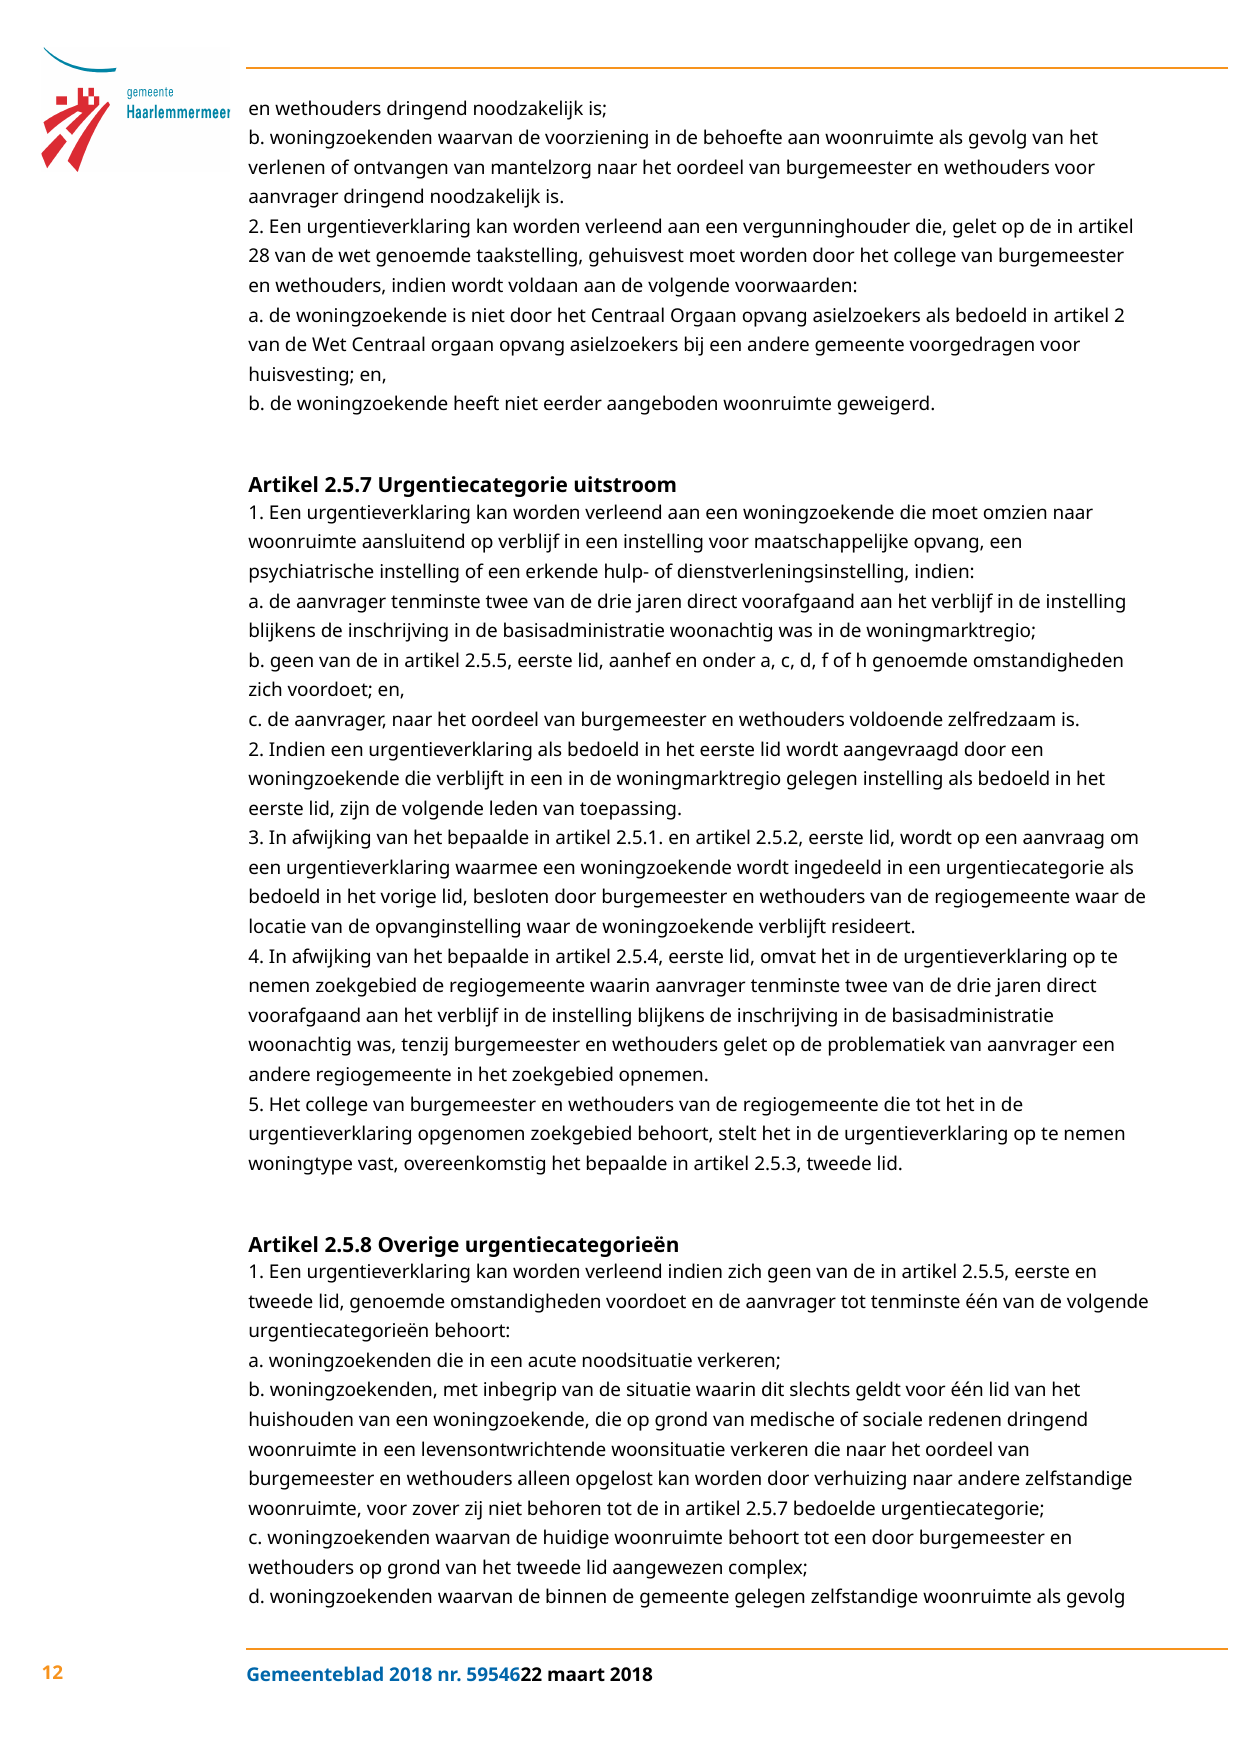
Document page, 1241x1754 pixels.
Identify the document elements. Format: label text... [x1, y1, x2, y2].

text 2. Een urgentieverklaring kan worden verleend aan een vergunninghouder die, gelet op de in artikel 28 van de wet genoemde taakstelling, gehuisvest moet worden door het college van burgemeester en wethouders, indien wordt voldaan aan de volgende voorwaarden: [248, 213, 1152, 298]
text 1. Een urgentieverklaring kan worden verleend indien zich geen van de in artikel 2.5.5, eerste en tweede lid, genoemde omstandigheden voordoet en de aanvrager tot tenminste één van de volgende urgentiecategorieën behoort: [248, 1258, 1152, 1343]
text Artikel 2.5.8 Overige urgentiecategorieën [248, 1230, 1152, 1258]
picture [41, 47, 231, 172]
text b. de woningzoekende heeft niet eerder aangeboden woonruimte geweigerd. [248, 391, 1152, 416]
text a. de woningzoekende is niet door het Centraal Orgaan opvang asielzoekers als bedoeld in artikel 2 van de Wet Centraal orgaan opvang asielzoekers bij een andere gemeente voorgedragen voor huisvesting; en, [248, 302, 1152, 387]
text b. woningzoekenden waarvan de voorziening in de behoefte aan woonruimte als gevolg van het verlenen of ontvangen van mantelzorg naar het oordeel van burgemeester en wethouders voor aanvrager dringend noodzakelijk is. [248, 124, 1152, 209]
text 4. In afwijking van het bepaalde in artikel 2.5.4, eerste lid, omvat het in de urgentieverklaring op te nemen zoekgebied de regiogemeente waarin aanvrager tenminste twee van de drie jaren direct voorafgaand aan het verblijf in de instelling blijkens de inschrijving in de basisadministratie woonachtig was, tenzij burgemeester en wethouders gelet op de problematiek van aanvrager een andere regiogemeente in het zoekgebied opnemen. [248, 943, 1152, 1087]
text 1. Een urgentieverklaring kan worden verleend aan een woningzoekende die moet omzien naar woonruimte aansluitend op verblijf in een instelling voor maatschappelijke opvang, een psychiatrische instelling of een erkende hulp- of dienstverleningsinstelling, indien: [248, 499, 1152, 584]
text a. de aanvrager tenminste twee van de drie jaren direct voorafgaand aan het verblijf in de instelling blijkens de inschrijving in de basisadministratie woonachtig was in de woningmarktregio; [248, 588, 1152, 643]
text en wethouders dringend noodzakelijk is; [248, 95, 1152, 121]
text b. geen van de in artikel 2.5.5, eerste lid, aanhef en onder a, c, d, f of h genoemde omstandigheden zich voordoet; en, [248, 647, 1152, 702]
text 2. Indien een urgentieverklaring als bedoeld in het eerste lid wordt aangevraagd door een woningzoekende die verblijft in een in de woningmarktregio gelegen instelling als bedoeld in het eerste lid, zijn de volgende leden van toepassing. [248, 736, 1152, 821]
text a. woningzoekenden die in een acute noodsituatie verkeren; [248, 1347, 1152, 1373]
text 3. In afwijking van het bepaalde in artikel 2.5.1. en artikel 2.5.2, eerste lid, wordt op een aanvraag om een urgentieverklaring waarmee een woningzoekende wordt ingedeeld in een urgentiecategorie als bedoeld in het vorige lid, besloten door burgemeester en wethouders van de regiogemeente waar de locatie van de opvanginstelling waar de woningzoekende verblijft resideert. [248, 824, 1152, 939]
text c. woningzoekenden waarvan de huidige woonruimte behoort tot een door burgemeester en wethouders op grond van het tweede lid aangewezen complex; [248, 1524, 1152, 1580]
text Artikel 2.5.7 Urgentiecategorie uitstroom [248, 471, 1152, 499]
text 5. Het college van burgemeester en wethouders van de regiogemeente die tot het in de urgentieverklaring opgenomen zoekgebied behoort, stelt het in de urgentieverklaring op te nemen woningtype vast, overeenkomstig het bepaalde in artikel 2.5.3, tweede lid. [248, 1091, 1152, 1176]
text d. woningzoekenden waarvan de binnen de gemeente gelegen zelfstandige woonruimte als gevolg [248, 1584, 1152, 1609]
text b. woningzoekenden, met inbegrip van de situatie waarin dit slechts geldt voor één lid van het huishouden van een woningzoekende, die op grond van medische of sociale redenen dringend woonruimte in een levensontwrichtende woonsituatie verkeren die naar het oordeel van burgemeester en wethouders alleen opgelost kan worden door verhuizing naar andere zelfstandige woonruimte, voor zover zij niet behoren tot de in artikel 2.5.7 bedoelde urgentiecategorie; [248, 1377, 1152, 1521]
text c. de aanvrager, naar het oordeel van burgemeester en wethouders voldoende zelfredzaam is. [248, 706, 1152, 732]
